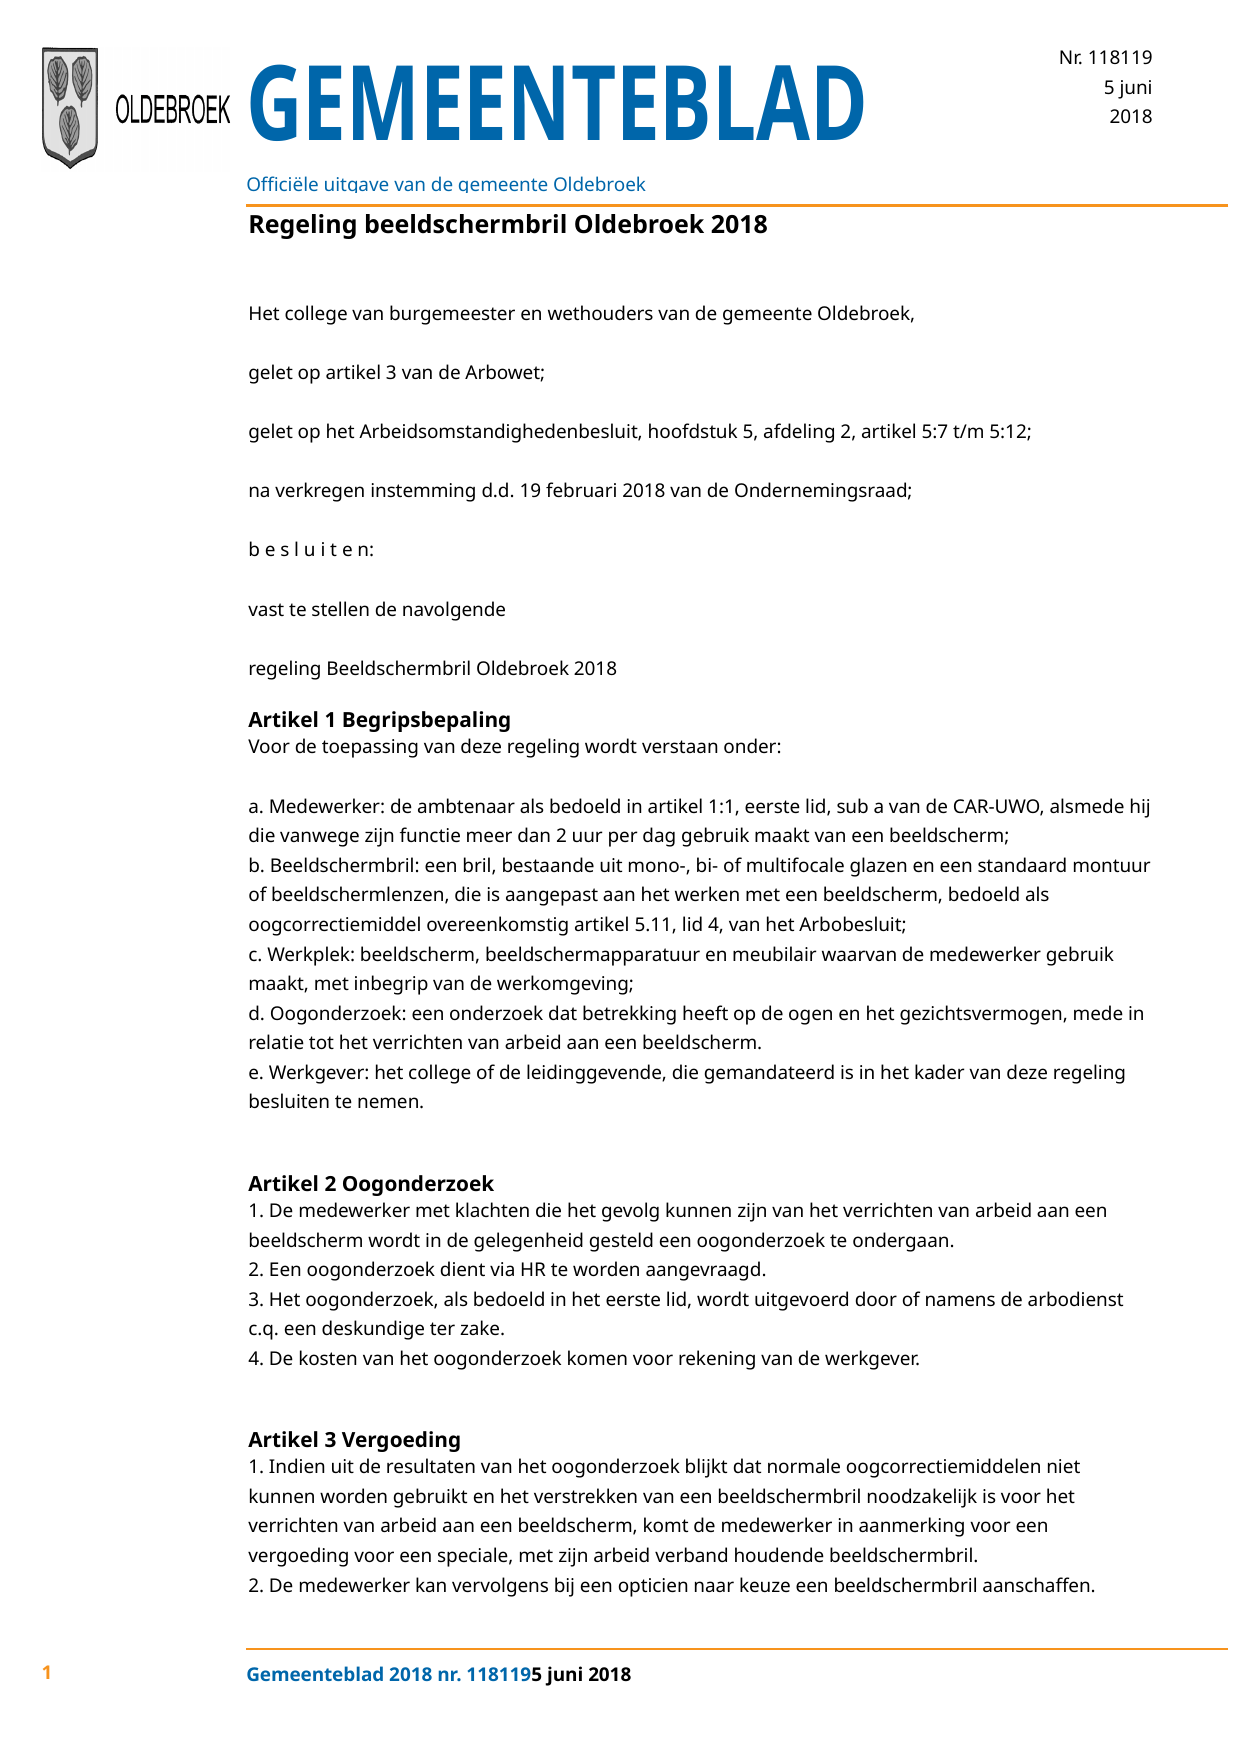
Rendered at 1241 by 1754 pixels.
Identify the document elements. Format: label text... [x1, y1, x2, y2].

text b. Beeldschermbril: een bril, bestaande uit mono-, bi- of multifocale glazen en een standaard montuur of beeldschermlenzen, die is aangepast aan het werken met een beeldscherm, bedoeld als oogcorrectiemiddel overeenkomstig artikel 5.11, lid 4, van het Arbobesluit; [248, 852, 1152, 937]
text c. Werkplek: beeldscherm, beeldschermapparatuur en meubilair waarvan de medewerker gebruik maakt, met inbegrip van de werkomgeving; [248, 941, 1152, 996]
text gelet op het Arbeidsomstandighedenbesluit, hoofdstuk 5, afdeling 2, artikel 5:7 t/m 5:12; [248, 418, 1152, 444]
text 2. De medewerker kan vervolgens bij een opticien naar keuze een beeldschermbril aanschaffen. [248, 1572, 1152, 1598]
text d. Oogonderzoek: een onderzoek dat betrekking heeft op de ogen en het gezichtsvermogen, mede in relatie tot het verrichten van arbeid aan een beeldscherm. [248, 1000, 1152, 1055]
text Artikel 2 Oogonderzoek [248, 1169, 1152, 1197]
text 3. Het oogonderzoek, als bedoeld in het eerste lid, wordt uitgevoerd door of namens de arbodienst c.q. een deskundige ter zake. [248, 1286, 1152, 1341]
text e. Werkgever: het college of de leidinggevende, die gemandateerd is in het kader van deze regeling besluiten te nemen. [248, 1059, 1152, 1114]
text na verkregen instemming d.d. 19 februari 2018 van de Ondernemingsraad; [248, 477, 1152, 503]
text b e s l u i t e n: [248, 537, 1152, 562]
text Artikel 1 Begripsbepaling [248, 705, 1152, 734]
text Regeling beeldschermbril Oldebroek 2018 [248, 207, 1152, 241]
text a. Medewerker: de ambtenaar als bedoeld in artikel 1:1, eerste lid, sub a van de CAR-UWO, alsmede hij die vanwege zijn functie meer dan 2 uur per dag gebruik maakt van een beeldscherm; [248, 793, 1152, 848]
text 1. Indien uit de resultaten van het oogonderzoek blijkt dat normale oogcorrectiemiddelen niet kunnen worden gebruikt en het verstrekken van een beeldschermbril noodzakelijk is voor het verrichten van arbeid aan een beeldscherm, komt de medewerker in aanmerking voor een vergoeding voor een speciale, met zijn arbeid verband houdende beeldschermbril. [248, 1453, 1152, 1568]
text Voor de toepassing van deze regeling wordt verstaan onder: [248, 734, 1152, 759]
text regeling Beeldschermbril Oldebroek 2018 [248, 655, 1152, 681]
text 1. De medewerker met klachten die het gevolg kunnen zijn van het verrichten van arbeid aan een beeldscherm wordt in de gelegenheid gesteld een oogonderzoek te ondergaan. [248, 1197, 1152, 1252]
text Artikel 3 Vergoeding [248, 1425, 1152, 1453]
text 4. De kosten van het oogonderzoek komen voor rekening van de werkgever. [248, 1345, 1152, 1371]
text Het college van burgemeester en wethouders van de gemeente Oldebroek, [248, 300, 1152, 326]
text 2. Een oogonderzoek dient via HR te worden aangevraagd. [248, 1256, 1152, 1282]
text vast te stellen de navolgende [248, 596, 1152, 621]
text gelet op artikel 3 van de Arbowet; [248, 359, 1152, 385]
picture [41, 47, 231, 172]
